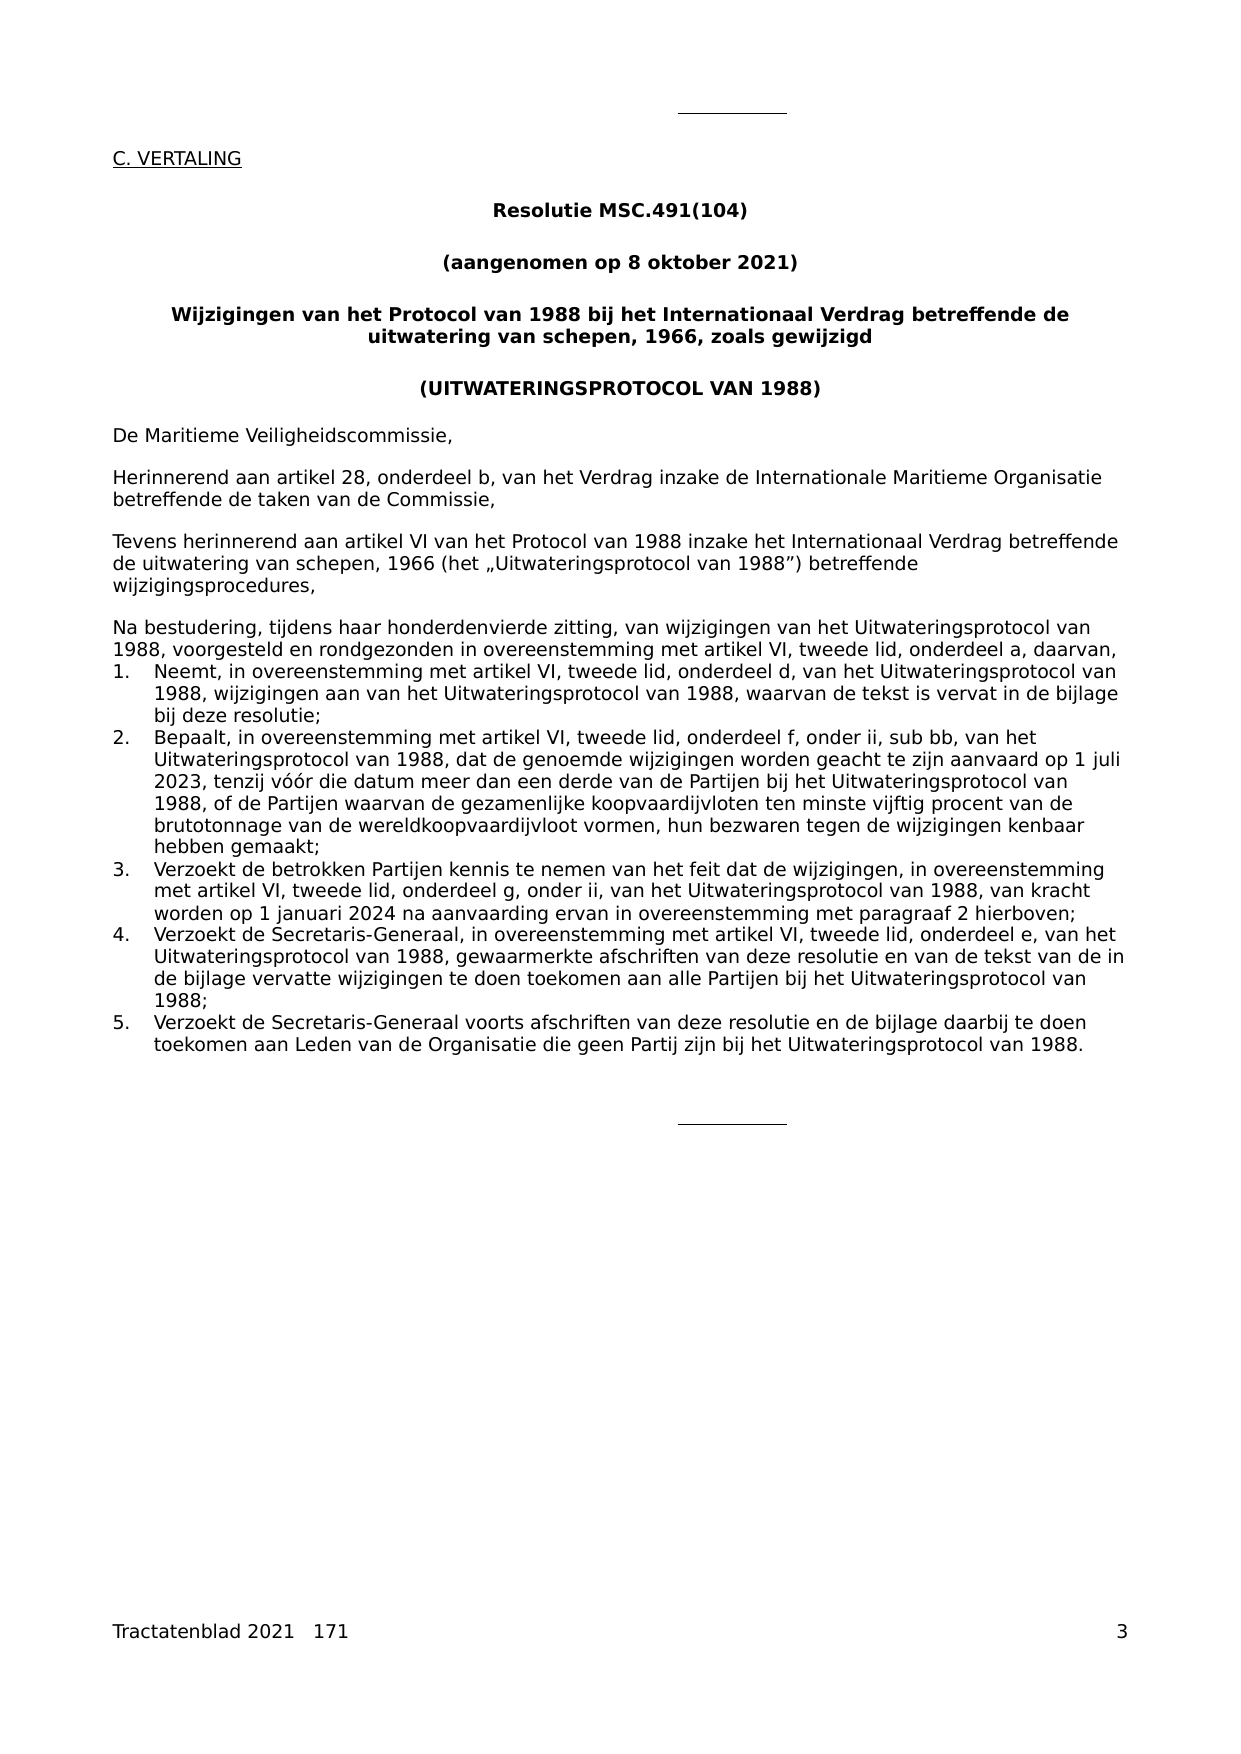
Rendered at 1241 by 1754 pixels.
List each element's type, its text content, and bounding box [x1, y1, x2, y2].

text 1. Neemt, in overeenstemming met artikel VI, tweede lid, onderdeel d, van het Uitwateringsprotocol van 1988, wijzigingen aan van het Uitwateringsprotocol van 1988, waarvan de tekst is vervat in de bijlage bij deze resolutie; [112, 661, 1128, 727]
text 4. Verzoekt de Secretaris-Generaal, in overeenstemming met artikel VI, tweede lid, onderdeel e, van het Uitwateringsprotocol van 1988, gewaarmerkte afschriften van deze resolutie en van de tekst van de in de bijlage vervatte wijzigingen te doen toekomen aan alle Partijen bij het Uitwateringsprotocol van 1988; [112, 924, 1128, 1012]
text 2. Bepaalt, in overeenstemming met artikel VI, tweede lid, onderdeel f, onder ii, sub bb, van het Uitwateringsprotocol van 1988, dat de genoemde wijzigingen worden geacht te zijn aanvaard op 1 juli 2023, tenzij vóór die datum meer dan een derde van de Partijen bij het Uitwateringsprotocol van 1988, of de Partijen waarvan de gezamenlijke koopvaardijvloten ten minste vijftig procent van de brutotonnage van de wereldkoopvaardijvloot vormen, hun bezwaren tegen de wijzigingen kenbaar hebben gemaakt; [112, 727, 1128, 858]
text Na bestudering, tijdens haar honderdenvierde zitting, van wijzigingen van het Uitwateringsprotocol van 1988, voorgesteld en rondgezonden in overeenstemming met artikel VI, tweede lid, onderdeel a, daarvan, [112, 617, 1128, 661]
text De Maritieme Veiligheidscommissie, [112, 425, 1128, 447]
subtitle Resolutie MSC.491(104) [112, 200, 1128, 222]
text 3. Verzoekt de betrokken Partijen kennis te nemen van het feit dat de wijzigingen, in overeenstemming met artikel VI, tweede lid, onderdeel g, onder ii, van het Uitwateringsprotocol van 1988, van kracht worden op 1 januari 2024 na aanvaarding ervan in overeenstemming met paragraaf 2 hierboven; [112, 858, 1128, 924]
subtitle C. VERTALING [112, 148, 1128, 170]
subtitle Wijzigingen van het Protocol van 1988 bij het Internationaal Verdrag betreffende de uitwatering van schepen, 1966, zoals gewijzigd [112, 304, 1128, 348]
subtitle (aangenomen op 8 oktober 2021) [112, 252, 1128, 274]
text Herinnerend aan artikel 28, onderdeel b, van het Verdrag inzake de Internationale Maritieme Organisatie betreffende de taken van de Commissie, [112, 467, 1128, 511]
text 5. Verzoekt de Secretaris-Generaal voorts afschriften van deze resolutie en de bijlage daarbij te doen toekomen aan Leden van de Organisatie die geen Partij zijn bij het Uitwateringsprotocol van 1988. [112, 1012, 1128, 1056]
subtitle (UITWATERINGSPROTOCOL VAN 1988) [112, 378, 1128, 400]
text Tevens herinnerend aan artikel VI van het Protocol van 1988 inzake het Internationaal Verdrag betreffende de uitwatering van schepen, 1966 (het „Uitwateringsprotocol van 1988”) betreffende wijzigingsprocedures, [112, 531, 1128, 597]
